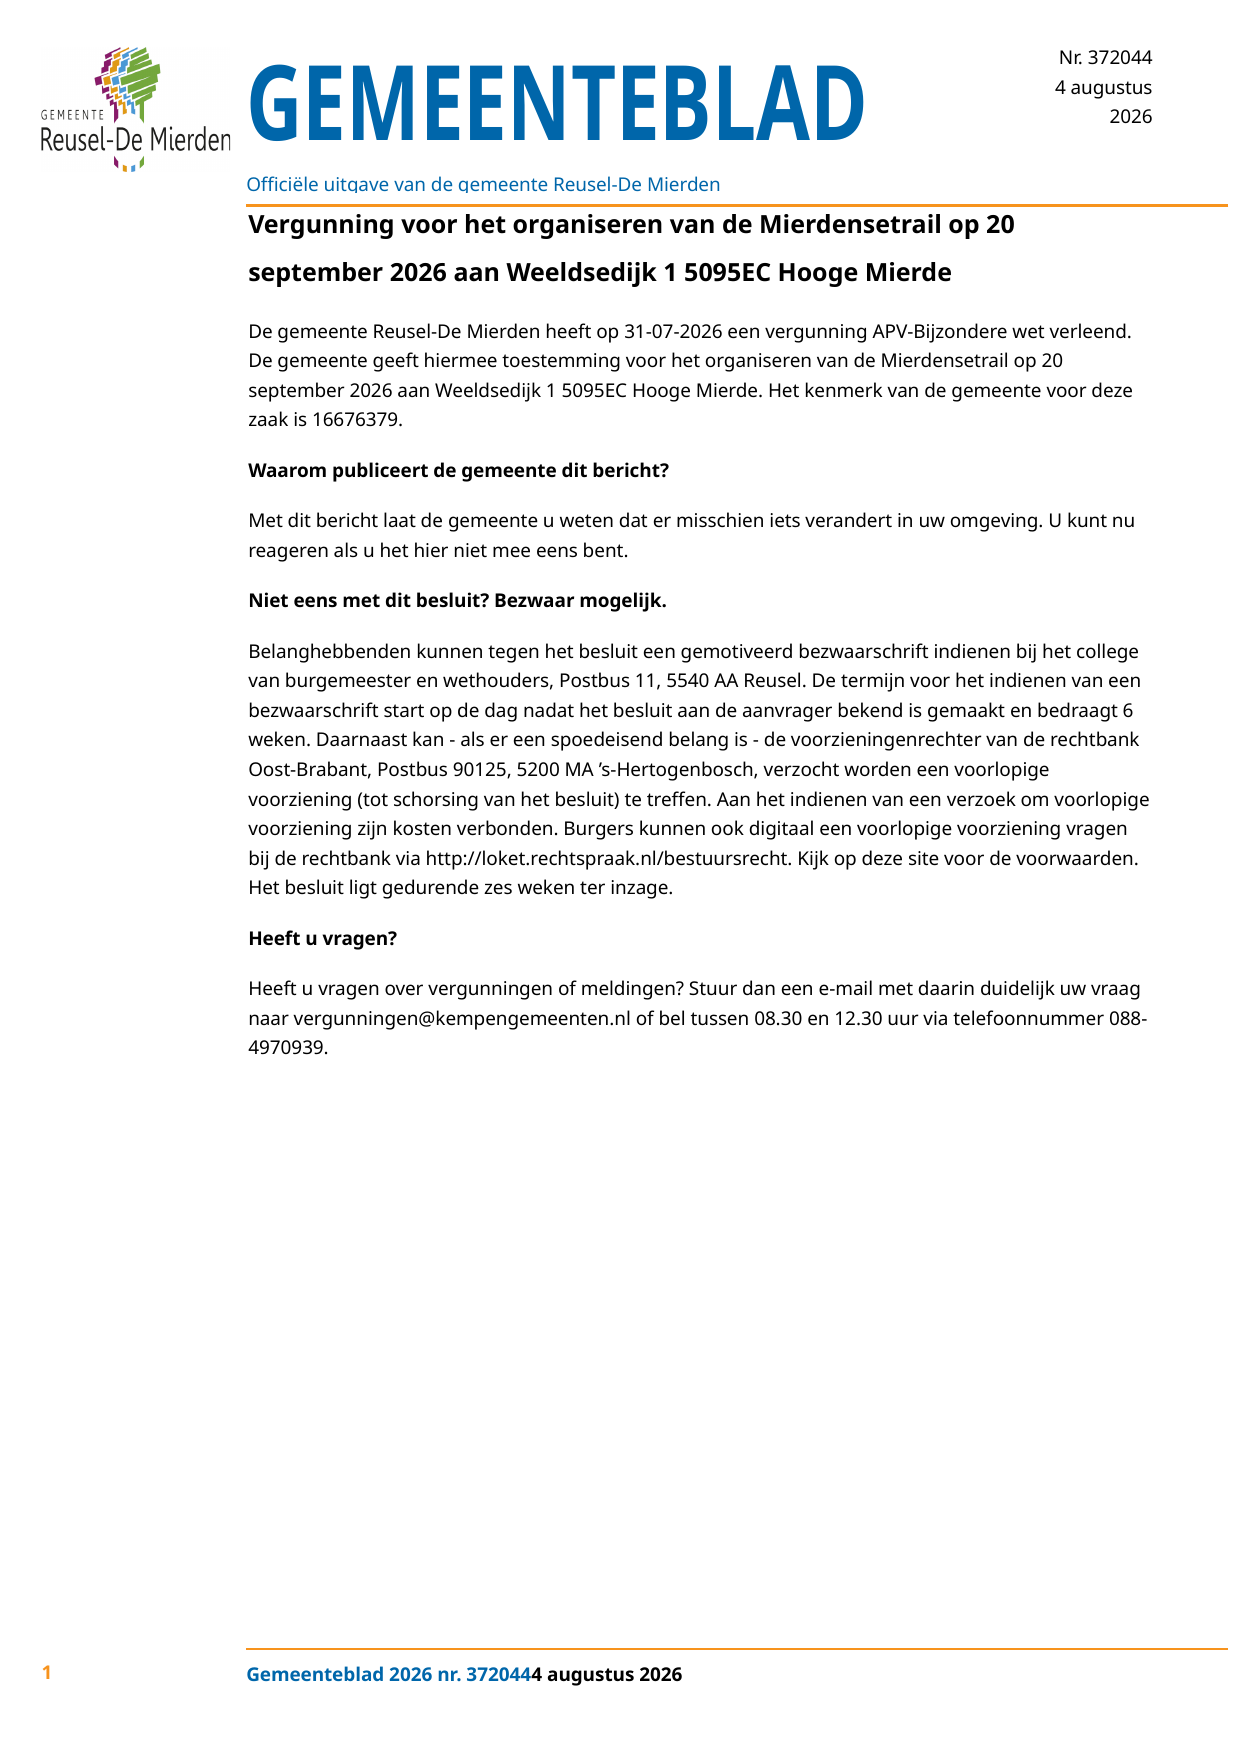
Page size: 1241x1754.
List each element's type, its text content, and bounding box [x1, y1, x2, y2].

text Niet eens met dit besluit? Bezwaar mogelijk. [248, 587, 1152, 613]
picture [41, 47, 231, 172]
text Belanghebbenden kunnen tegen het besluit een gemotiveerd bezwaarschrift indienen bij het college van burgemeester en wethouders, Postbus 11, 5540 AA Reusel. De termijn voor het indienen van een bezwaarschrift start op de dag nadat het besluit aan de aanvrager bekend is gemaakt en bedraagt 6 weken. Daarnaast kan - als er een spoedeisend belang is - de voorzieningenrechter van de rechtbank Oost-Brabant, Postbus 90125, 5200 MA ’s-Hertogenbosch, verzocht worden een voorlopige voorziening (tot schorsing van het besluit) te treffen. Aan het indienen van een verzoek om voorlopige voorziening zijn kosten verbonden. Burgers kunnen ook digitaal een voorlopige voorziening vragen bij de rechtbank via http://loket.rechtspraak.nl/bestuursrecht. Kijk op deze site voor de voorwaarden. Het besluit ligt gedurende zes weken ter inzage. [248, 638, 1152, 900]
text Met dit bericht laat de gemeente u weten dat er misschien iets verandert in uw omgeving. U kunt nu reageren als u het hier niet mee eens bent. [248, 507, 1152, 563]
text Heeft u vragen over vergunningen of meldingen? Stuur dan een e-mail met daarin duidelijk uw vraag naar vergunningen@kempengemeenten.nl of bel tussen 08.30 en 12.30 uur via telefoonnummer 088-4970939. [248, 975, 1152, 1060]
text Waarom publiceert de gemeente dit bericht? [248, 457, 1152, 483]
text Heeft u vragen? [248, 925, 1152, 951]
text De gemeente Reusel-De Mierden heeft op 31-07-2026 een vergunning APV-Bijzondere wet verleend. De gemeente geeft hiermee toestemming voor het organiseren van de Mierdensetrail op 20 september 2026 aan Weeldsedijk 1 5095EC Hooge Mierde. Het kenmerk van de gemeente voor deze zaak is 16676379. [248, 318, 1152, 432]
text Vergunning voor het organiseren van de Mierdensetrail op 20 september 2026 aan Weeldsedijk 1 5095EC Hooge Mierde [248, 207, 1152, 288]
